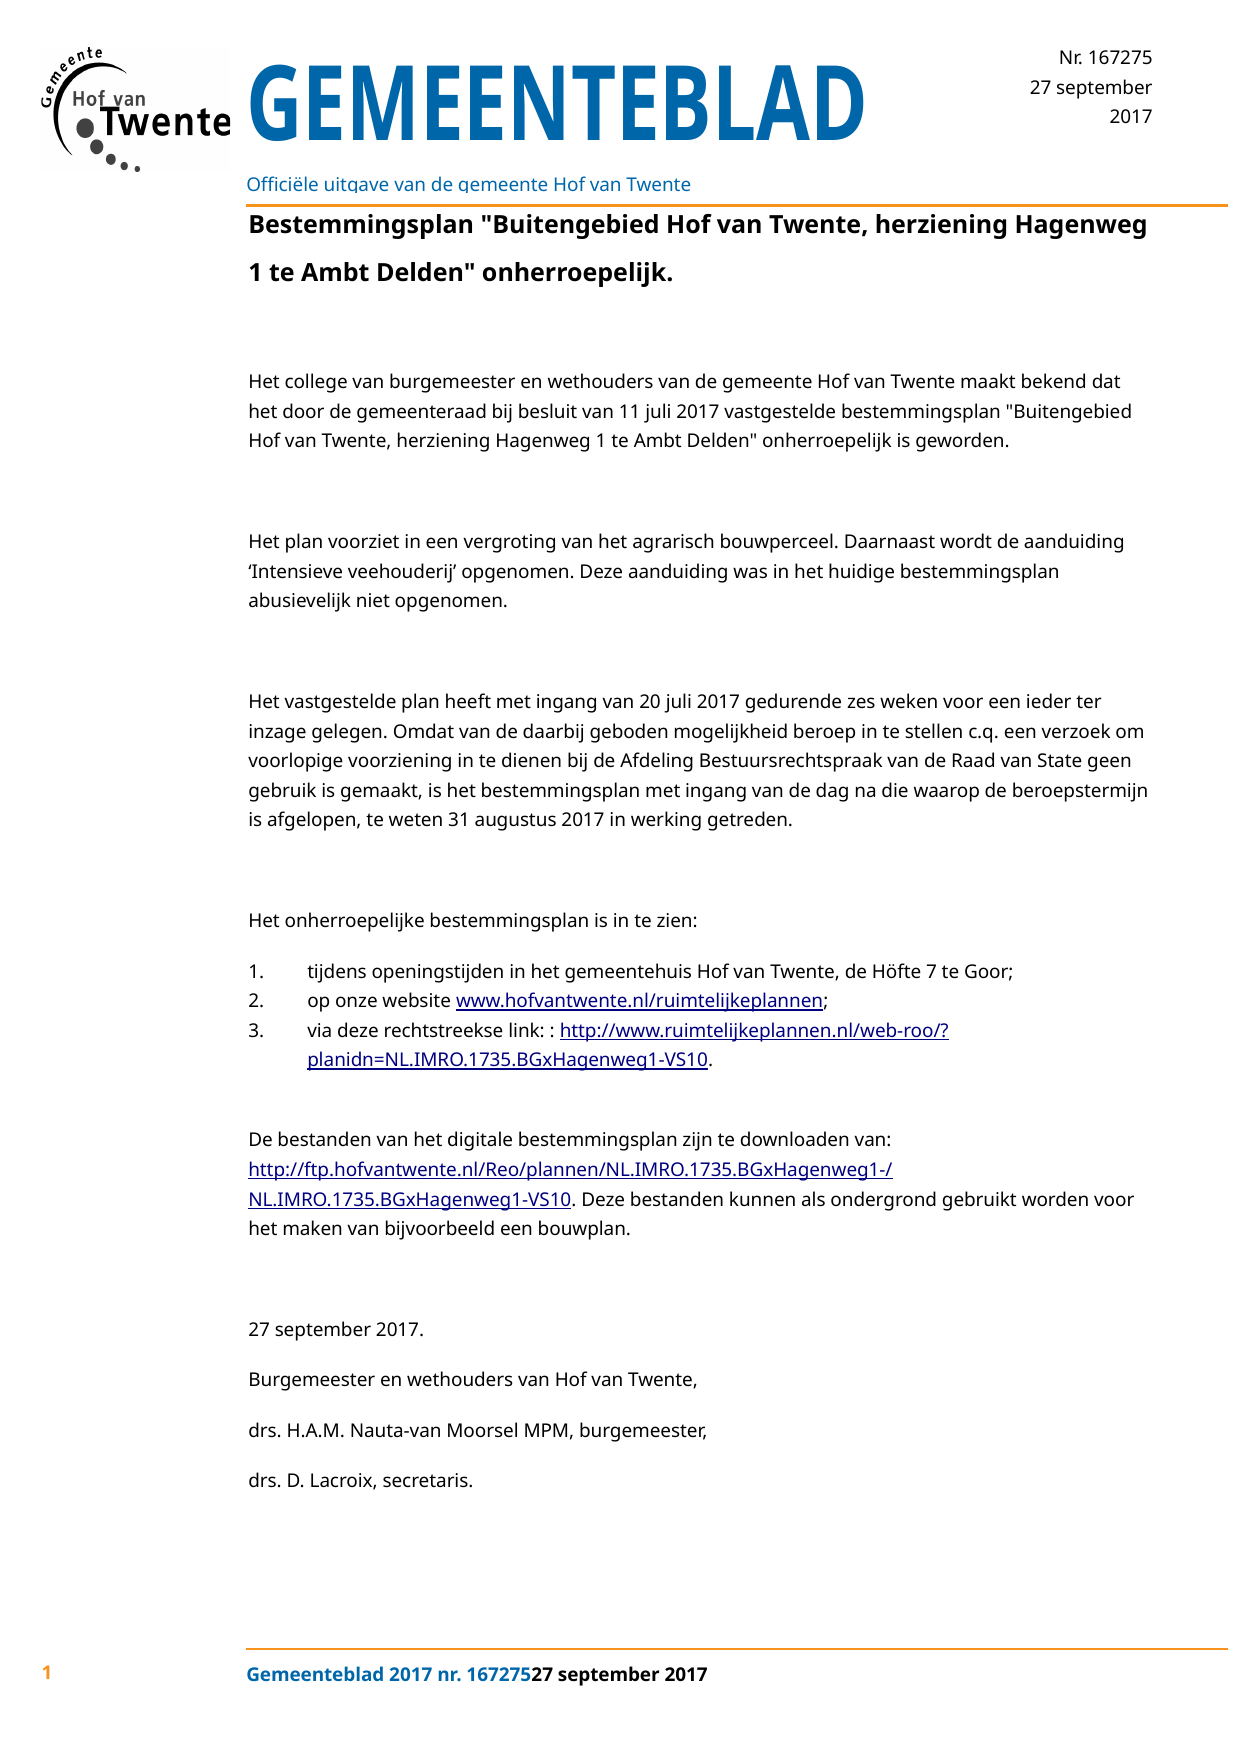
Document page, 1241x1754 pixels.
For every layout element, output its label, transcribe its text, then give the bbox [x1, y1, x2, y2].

text Het plan voorziet in een vergroting van het agrarisch bouwperceel. Daarnaast wordt de aanduiding ‘Intensieve veehouderij’ opgenomen. Deze aanduiding was in het huidige bestemmingsplan abusievelijk niet opgenomen. [248, 528, 1152, 613]
text Burgemeester en wethouders van Hof van Twente, [248, 1367, 1152, 1392]
list tijdens openingstijden in het gemeentehuis Hof van Twente, de Höfte 7 te Goor; [248, 958, 1152, 984]
picture [41, 47, 231, 172]
text drs. D. Lacroix, secretaris. [248, 1467, 1152, 1493]
text Het vastgestelde plan heeft met ingang van 20 juli 2017 gedurende zes weken voor een ieder ter inzage gelegen. Omdat van de daarbij geboden mogelijkheid beroep in te stellen c.q. een verzoek om voorlopige voorziening in te dienen bij de Afdeling Bestuursrechtspraak van de Raad van State geen gebruik is gemaakt, is het bestemmingsplan met ingang van de dag na die waarop de beroepstermijn is afgelopen, te weten 31 augustus 2017 in werking getreden. [248, 688, 1152, 832]
text Het college van burgemeester en wethouders van de gemeente Hof van Twente maakt bekend dat het door de gemeenteraad bij besluit van 11 juli 2017 vastgestelde bestemmingsplan "Buitengebied Hof van Twente, herziening Hagenweg 1 te Ambt Delden" onherroepelijk is geworden. [248, 368, 1152, 453]
text 27 september 2017. [248, 1316, 1152, 1342]
list via deze rechtstreekse link: : http://www.ruimtelijkeplannen.nl/web-roo/?planidn=NL.IMRO.1735.BGxHagenweg1-VS10. [248, 1017, 1152, 1072]
text Het onherroepelijke bestemmingsplan is in te zien: [248, 907, 1152, 933]
list op onze website www.hofvantwente.nl/ruimtelijkeplannen; [248, 987, 1152, 1013]
text De bestanden van het digitale bestemmingsplan zijn te downloaden van: http://ftp.hofvantwente.nl/Reo/plannen/NL.IMRO.1735.BGxHagenweg1-/NL.IMRO.1735.BGxHagenweg1-VS10. Deze bestanden kunnen als ondergrond gebruikt worden voor het maken van bijvoorbeeld een bouwplan. [248, 1127, 1152, 1241]
text Bestemmingsplan "Buitengebied Hof van Twente, herziening Hagenweg 1 te Ambt Delden" onherroepelijk. [248, 207, 1152, 288]
text drs. H.A.M. Nauta-van Moorsel MPM, burgemeester, [248, 1417, 1152, 1443]
